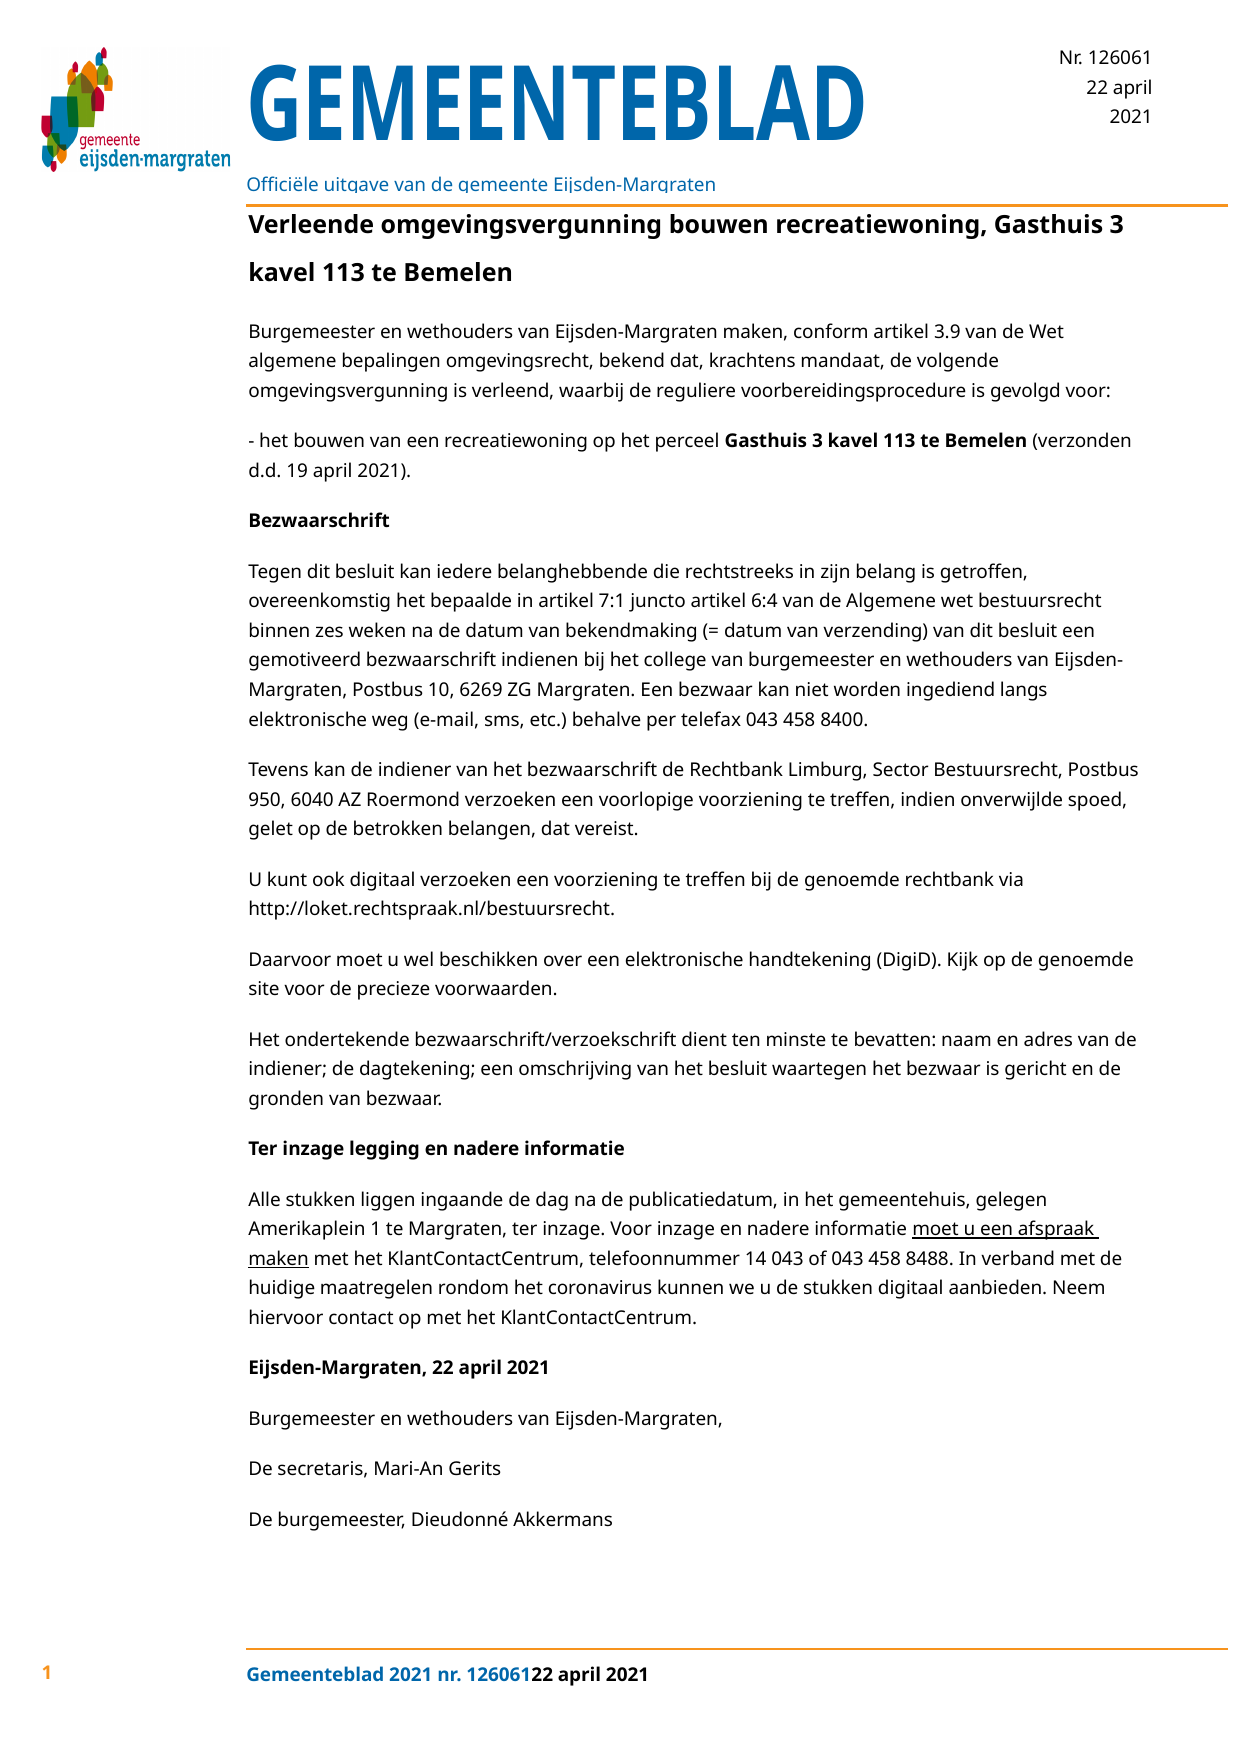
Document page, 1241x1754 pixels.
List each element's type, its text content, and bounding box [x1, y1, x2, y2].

text De burgemeester, Dieudonné Akkermans [248, 1506, 1152, 1532]
text Verleende omgevingsvergunning bouwen recreatiewoning, Gasthuis 3 kavel 113 te Bemelen [248, 207, 1152, 288]
text U kunt ook digitaal verzoeken een voorziening te treffen bij de genoemde rechtbank via http://loket.rechtspraak.nl/bestuursrecht. [248, 866, 1152, 921]
text De secretaris, Mari-An Gerits [248, 1455, 1152, 1481]
text Daarvoor moet u wel beschikken over een elektronische handtekening (DigiD). Kijk op de genoemde site voor de precieze voorwaarden. [248, 946, 1152, 1001]
text Tegen dit besluit kan iedere belanghebbende die rechtstreeks in zijn belang is getroffen, overeenkomstig het bepaalde in artikel 7:1 juncto artikel 6:4 van de Algemene wet bestuursrecht binnen zes weken na de datum van bekendmaking (= datum van verzending) van dit besluit een gemotiveerd bezwaarschrift indienen bij het college van burgemeester en wethouders van Eijsden-Margraten, Postbus 10, 6269 ZG Margraten. Een bezwaar kan niet worden ingediend langs elektronische weg (e-mail, sms, etc.) behalve per telefax 043 458 8400. [248, 558, 1152, 732]
text Ter inzage legging en nadere informatie [248, 1135, 1152, 1161]
text Alle stukken liggen ingaande de dag na de publicatiedatum, in het gemeentehuis, gelegen Amerikaplein 1 te Margraten, ter inzage. Voor inzage en nadere informatie moet u een afspraak maken met het KlantContactCentrum, telefoonnummer 14 043 of 043 458 8488. In verband met de huidige maatregelen rondom het coronavirus kunnen we u de stukken digitaal aanbieden. Neem hiervoor contact op met het KlantContactCentrum. [248, 1186, 1152, 1330]
picture [41, 47, 231, 172]
text Het ondertekende bezwaarschrift/verzoekschrift dient ten minste te bevatten: naam en adres van de indiener; de dagtekening; een omschrijving van het besluit waartegen het bezwaar is gericht en de gronden van bezwaar. [248, 1026, 1152, 1111]
text Burgemeester en wethouders van Eijsden-Margraten, [248, 1405, 1152, 1431]
text Tevens kan de indiener van het bezwaarschrift de Rechtbank Limburg, Sector Bestuursrecht, Postbus 950, 6040 AZ Roermond verzoeken een voorlopige voorziening te treffen, indien onverwijlde spoed, gelet op de betrokken belangen, dat vereist. [248, 756, 1152, 841]
text Burgemeester en wethouders van Eijsden-Margraten maken, conform artikel 3.9 van de Wet algemene bepalingen omgevingsrecht, bekend dat, krachtens mandaat, de volgende omgevingsvergunning is verleend, waarbij de reguliere voorbereidingsprocedure is gevolgd voor: [248, 318, 1152, 403]
text - het bouwen van een recreatiewoning op het perceel Gasthuis 3 kavel 113 te Bemelen (verzonden d.d. 19 april 2021). [248, 427, 1152, 483]
text Eijsden-Margraten, 22 april 2021 [248, 1354, 1152, 1380]
text Bezwaarschrift [248, 507, 1152, 533]
